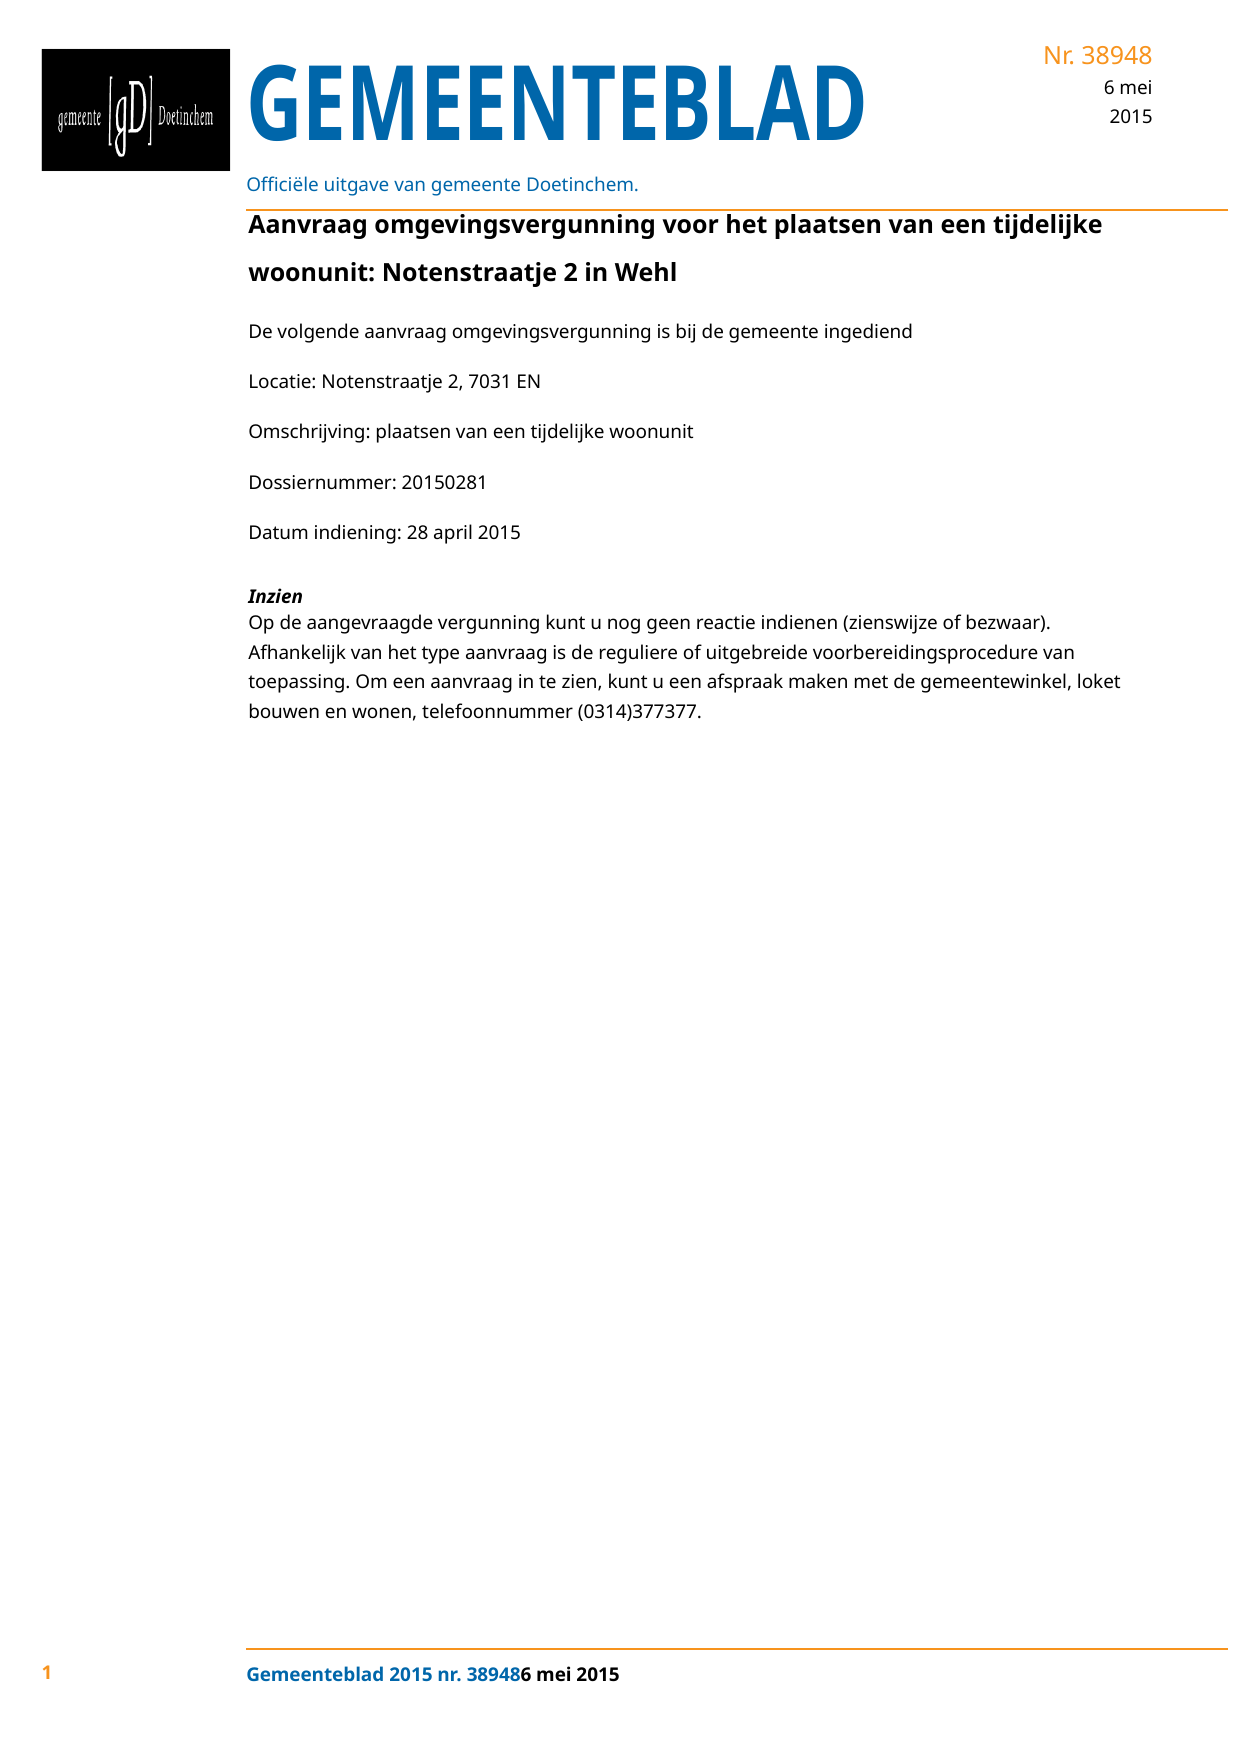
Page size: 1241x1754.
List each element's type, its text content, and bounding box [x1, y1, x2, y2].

text Op de aangevraagde vergunning kunt u nog geen reactie indienen (zienswijze of bezwaar). Afhankelijk van het type aanvraag is de reguliere of uitgebreide voorbereidingsprocedure van toepassing. Om een aanvraag in te zien, kunt u een afspraak maken met de gemeentewinkel, loket bouwen en wonen, telefoonnummer (0314)377377. [248, 609, 1152, 724]
text Omschrijving: plaatsen van een tijdelijke woonunit [248, 419, 1152, 444]
text Locatie: Notenstraatje 2, 7031 EN [248, 368, 1152, 394]
text De volgende aanvraag omgevingsvergunning is bij de gemeente ingediend [248, 318, 1152, 344]
text Aanvraag omgevingsvergunning voor het plaatsen van een tijdelijke woonunit: Notenstraatje 2 in Wehl [248, 211, 1152, 288]
text Dossiernummer: 20150281 [248, 469, 1152, 495]
picture [41, 47, 231, 172]
text Inzien [248, 583, 1152, 609]
text Datum indiening: 28 april 2015 [248, 519, 1152, 545]
